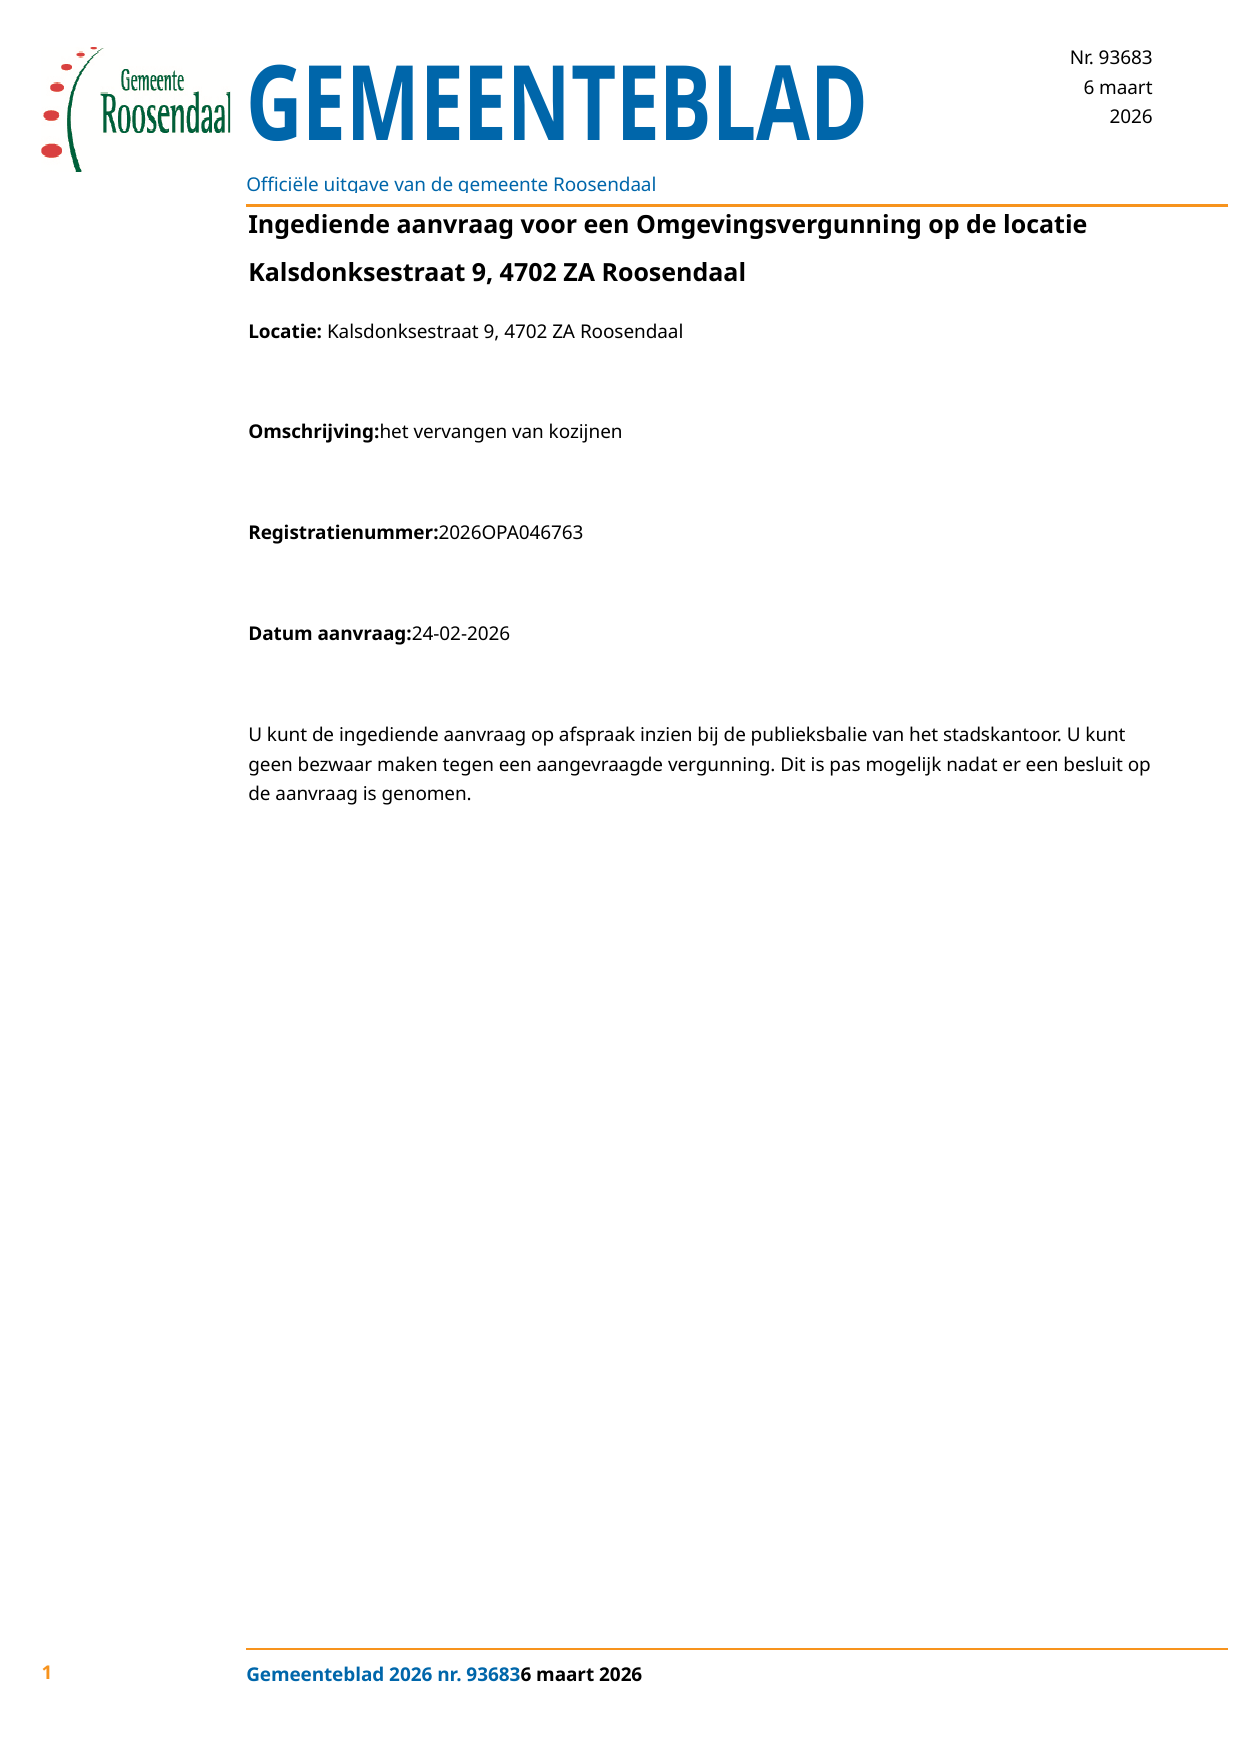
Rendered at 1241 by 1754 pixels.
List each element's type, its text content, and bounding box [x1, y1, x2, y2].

text Ingediende aanvraag voor een Omgevingsvergunning op de locatie Kalsdonksestraat 9, 4702 ZA Roosendaal [248, 207, 1152, 288]
text Omschrijving:het vervangen van kozijnen [248, 419, 1152, 444]
text Locatie: Kalsdonksestraat 9, 4702 ZA Roosendaal [248, 318, 1152, 344]
text U kunt de ingediende aanvraag op afspraak inzien bij de publieksbalie van het stadskantoor. U kunt geen bezwaar maken tegen een aangevraagde vergunning. Dit is pas mogelijk nadat er een besluit op de aanvraag is genomen. [248, 721, 1152, 806]
text Datum aanvraag:24-02-2026 [248, 620, 1152, 646]
text Registratienummer:2026OPA046763 [248, 519, 1152, 545]
picture [41, 47, 231, 172]
